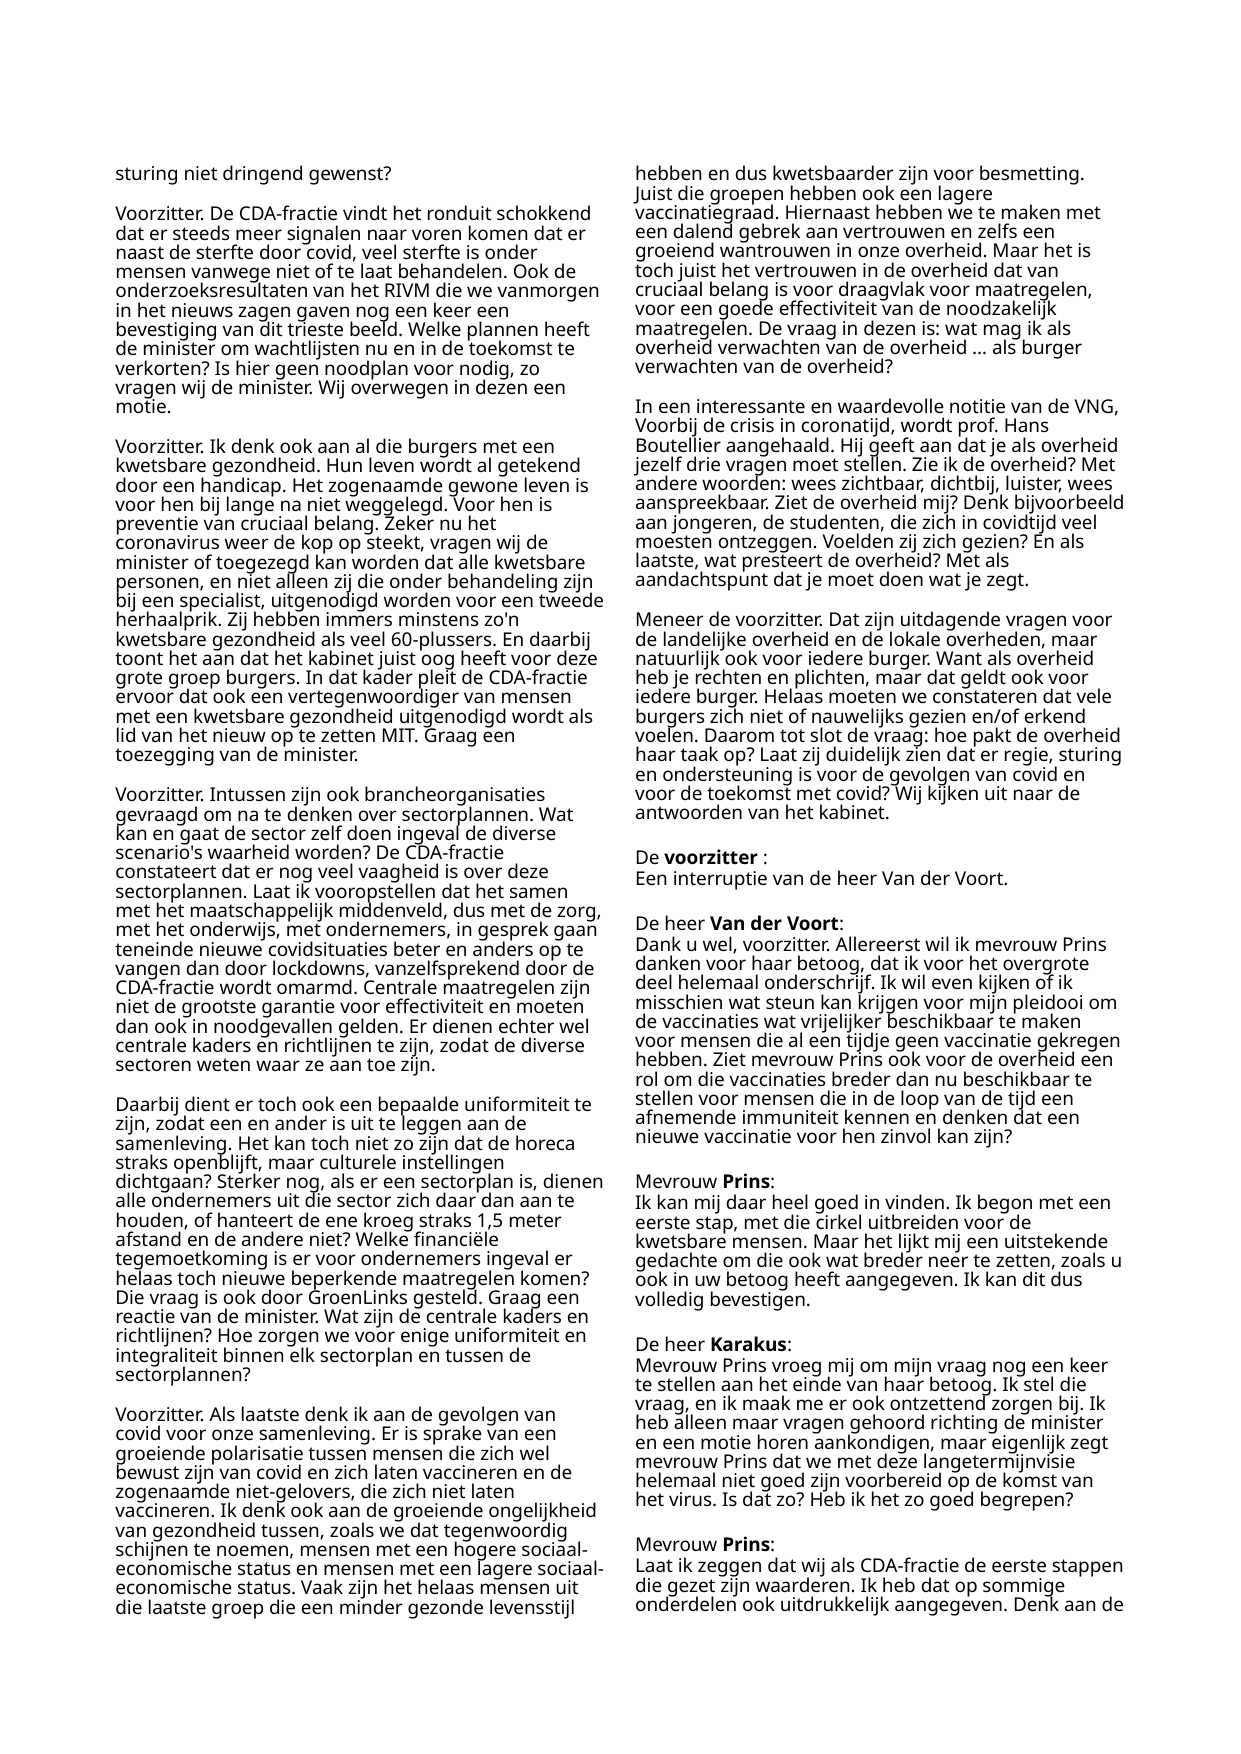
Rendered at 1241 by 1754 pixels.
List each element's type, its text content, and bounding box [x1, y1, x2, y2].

text De heer Van der Voort: [635, 910, 1125, 936]
text Voorzitter. Intussen zijn ook brancheorganisaties gevraagd om na te denken over sectorplannen. Wat kan en gaat de sector zelf doen ingeval de diverse scenario's waarheid worden? De CDA-fractie constateert dat er nog veel vaagheid is over deze sectorplannen. Laat ik vooropstellen dat het samen met het maatschappelijk middenveld, dus met de zorg, met het onderwijs, met ondernemers, in gesprek gaan teneinde nieuwe covidsituaties beter en anders op te vangen dan door lockdowns, vanzelfsprekend door de CDA-fractie wordt omarmd. Centrale maatregelen zijn niet de grootste garantie voor effectiviteit en moeten dan ook in noodgevallen gelden. Er dienen echter wel centrale kaders en richtlijnen te zijn, zodat de diverse sectoren weten waar ze aan toe zijn. [115, 786, 605, 1075]
text Dank u wel, voorzitter. Allereerst wil ik mevrouw Prins danken voor haar betoog, dat ik voor het overgrote deel helemaal onderschrijf. Ik wil even kijken of ik misschien wat steun kan krijgen voor mijn pleidooi om de vaccinaties wat vrijelijker beschikbaar te maken voor mensen die al een tijdje geen vaccinatie gekregen hebben. Ziet mevrouw Prins ook voor de overheid een rol om die vaccinaties breder dan nu beschikbaar te stellen voor mensen die in de loop van de tijd een afnemende immuniteit kennen en denken dat een nieuwe vaccinatie voor hen zinvol kan zijn? [635, 936, 1125, 1148]
text Mevrouw Prins: [635, 1532, 1125, 1557]
text Daarbij dient er toch ook een bepaalde uniformiteit te zijn, zodat een en ander is uit te leggen aan de samenleving. Het kan toch niet zo zijn dat de horeca straks openblijft, maar culturele instellingen dichtgaan? Sterker nog, als er een sectorplan is, dienen alle ondernemers uit die sector zich daar dan aan te houden, of hanteert de ene kroeg straks 1,5 meter afstand en de andere niet? Welke financiële tegemoetkoming is er voor ondernemers ingeval er helaas toch nieuwe beperkende maatregelen komen? Die vraag is ook door GroenLinks gesteld. Graag een reactie van de minister. Wat zijn de centrale kaders en richtlijnen? Hoe zorgen we voor enige uniformiteit en integraliteit binnen elk sectorplan en tussen de sectorplannen? [115, 1096, 605, 1385]
text Voorzitter. Als laatste denk ik aan de gevolgen van covid voor onze samenleving. Er is sprake van een groeiende polarisatie tussen mensen die zich wel bewust zijn van covid en zich laten vaccineren en de zogenaamde niet-gelovers, die zich niet laten vaccineren. Ik denk ook aan de groeiende ongelijkheid van gezondheid tussen, zoals we dat tegenwoordig schijnen te noemen, mensen met een hogere sociaal-economische status en mensen met een lagere sociaal-economische status. Vaak zijn het helaas mensen uit die laatste groep die een minder gezonde levensstijl [115, 1406, 605, 1618]
text Voorzitter. Ik denk ook aan al die burgers met een kwetsbare gezondheid. Hun leven wordt al getekend door een handicap. Het zogenaamde gewone leven is voor hen bij lange na niet weggelegd. Voor hen is preventie van cruciaal belang. Zeker nu het coronavirus weer de kop op steekt, vragen wij de minister of toegezegd kan worden dat alle kwetsbare personen, en niet alleen zij die onder behandeling zijn bij een specialist, uitgenodigd worden voor een tweede herhaalprik. Zij hebben immers minstens zo'n kwetsbare gezondheid als veel 60-plussers. En daarbij toont het aan dat het kabinet juist oog heeft voor deze grote groep burgers. In dat kader pleit de CDA-fractie ervoor dat ook een vertegenwoordiger van mensen met een kwetsbare gezondheid uitgenodigd wordt als lid van het nieuw op te zetten MIT. Graag een toezegging van de minister. [115, 438, 605, 766]
text Meneer de voorzitter. Dat zijn uitdagende vragen voor de landelijke overheid en de lokale overheden, maar natuurlijk ook voor iedere burger. Want als overheid heb je rechten en plichten, maar dat geldt ook voor iedere burger. Helaas moeten we constateren dat vele burgers zich niet of nauwelijks gezien en/of erkend voelen. Daarom tot slot de vraag: hoe pakt de overheid haar taak op? Laat zij duidelijk zien dat er regie, sturing en ondersteuning is voor de gevolgen van covid en voor de toekomst met covid? Wij kijken uit naar de antwoorden van het kabinet. [635, 611, 1125, 823]
text In een interessante en waardevolle notitie van de VNG, Voorbij de crisis in coronatijd, wordt prof. Hans Boutellier aangehaald. Hij geeft aan dat je als overheid jezelf drie vragen moet stellen. Zie ik de overheid? Met andere woorden: wees zichtbaar, dichtbij, luister, wees aanspreekbaar. Ziet de overheid mij? Denk bijvoorbeeld aan jongeren, de studenten, die zich in covidtijd veel moesten ontzeggen. Voelden zij zich gezien? En als laatste, wat presteert de overheid? Met als aandachtspunt dat je moet doen wat je zegt. [635, 398, 1125, 591]
text Laat ik zeggen dat wij als CDA-fractie de eerste stappen die gezet zijn waarderen. Ik heb dat op sommige onderdelen ook uitdrukkelijk aangegeven. Denk aan de [635, 1557, 1125, 1615]
text hebben en dus kwetsbaarder zijn voor besmetting. Juist die groepen hebben ook een lagere vaccinatiegraad. Hiernaast hebben we te maken met een dalend gebrek aan vertrouwen en zelfs een groeiend wantrouwen in onze overheid. Maar het is toch juist het vertrouwen in de overheid dat van cruciaal belang is voor draagvlak voor maatregelen, voor een goede effectiviteit van de noodzakelijk maatregelen. De vraag in dezen is: wat mag ik als overheid verwachten van de overheid … als burger verwachten van de overheid? [635, 165, 1125, 377]
text De heer Karakus: [635, 1331, 1125, 1357]
text Voorzitter. De CDA-fractie vindt het ronduit schokkend dat er steeds meer signalen naar voren komen dat er naast de sterfte door covid, veel sterfte is onder mensen vanwege niet of te laat behandelen. Ook de onderzoeksresultaten van het RIVM die we vanmorgen in het nieuws zagen gaven nog een keer een bevestiging van dit trieste beeld. Welke plannen heeft de minister om wachtlijsten nu en in de toekomst te verkorten? Is hier geen noodplan voor nodig, zo vragen wij de minister. Wij overwegen in dezen een motie. [115, 205, 605, 417]
text Ik kan mij daar heel goed in vinden. Ik begon met een eerste stap, met die cirkel uitbreiden voor de kwetsbare mensen. Maar het lijkt mij een uitstekende gedachte om die ook wat breder neer te zetten, zoals u ook in uw betoog heeft aangegeven. Ik kan dit dus volledig bevestigen. [635, 1194, 1125, 1310]
text Mevrouw Prins: [635, 1169, 1125, 1194]
text Een interruptie van de heer Van der Voort. [635, 870, 1125, 889]
text sturing niet dringend gewenst? [115, 165, 605, 184]
text Mevrouw Prins vroeg mij om mijn vraag nog een keer te stellen aan het einde van haar betoog. Ik stel die vraag, en ik maak me er ook ontzettend zorgen bij. Ik heb alleen maar vragen gehoord richting de minister en een motie horen aankondigen, maar eigenlijk zegt mevrouw Prins dat we met deze langetermijnvisie helemaal niet goed zijn voorbereid op de komst van het virus. Is dat zo? Heb ik het zo goed begrepen? [635, 1357, 1125, 1511]
text De voorzitter : [635, 844, 1125, 870]
